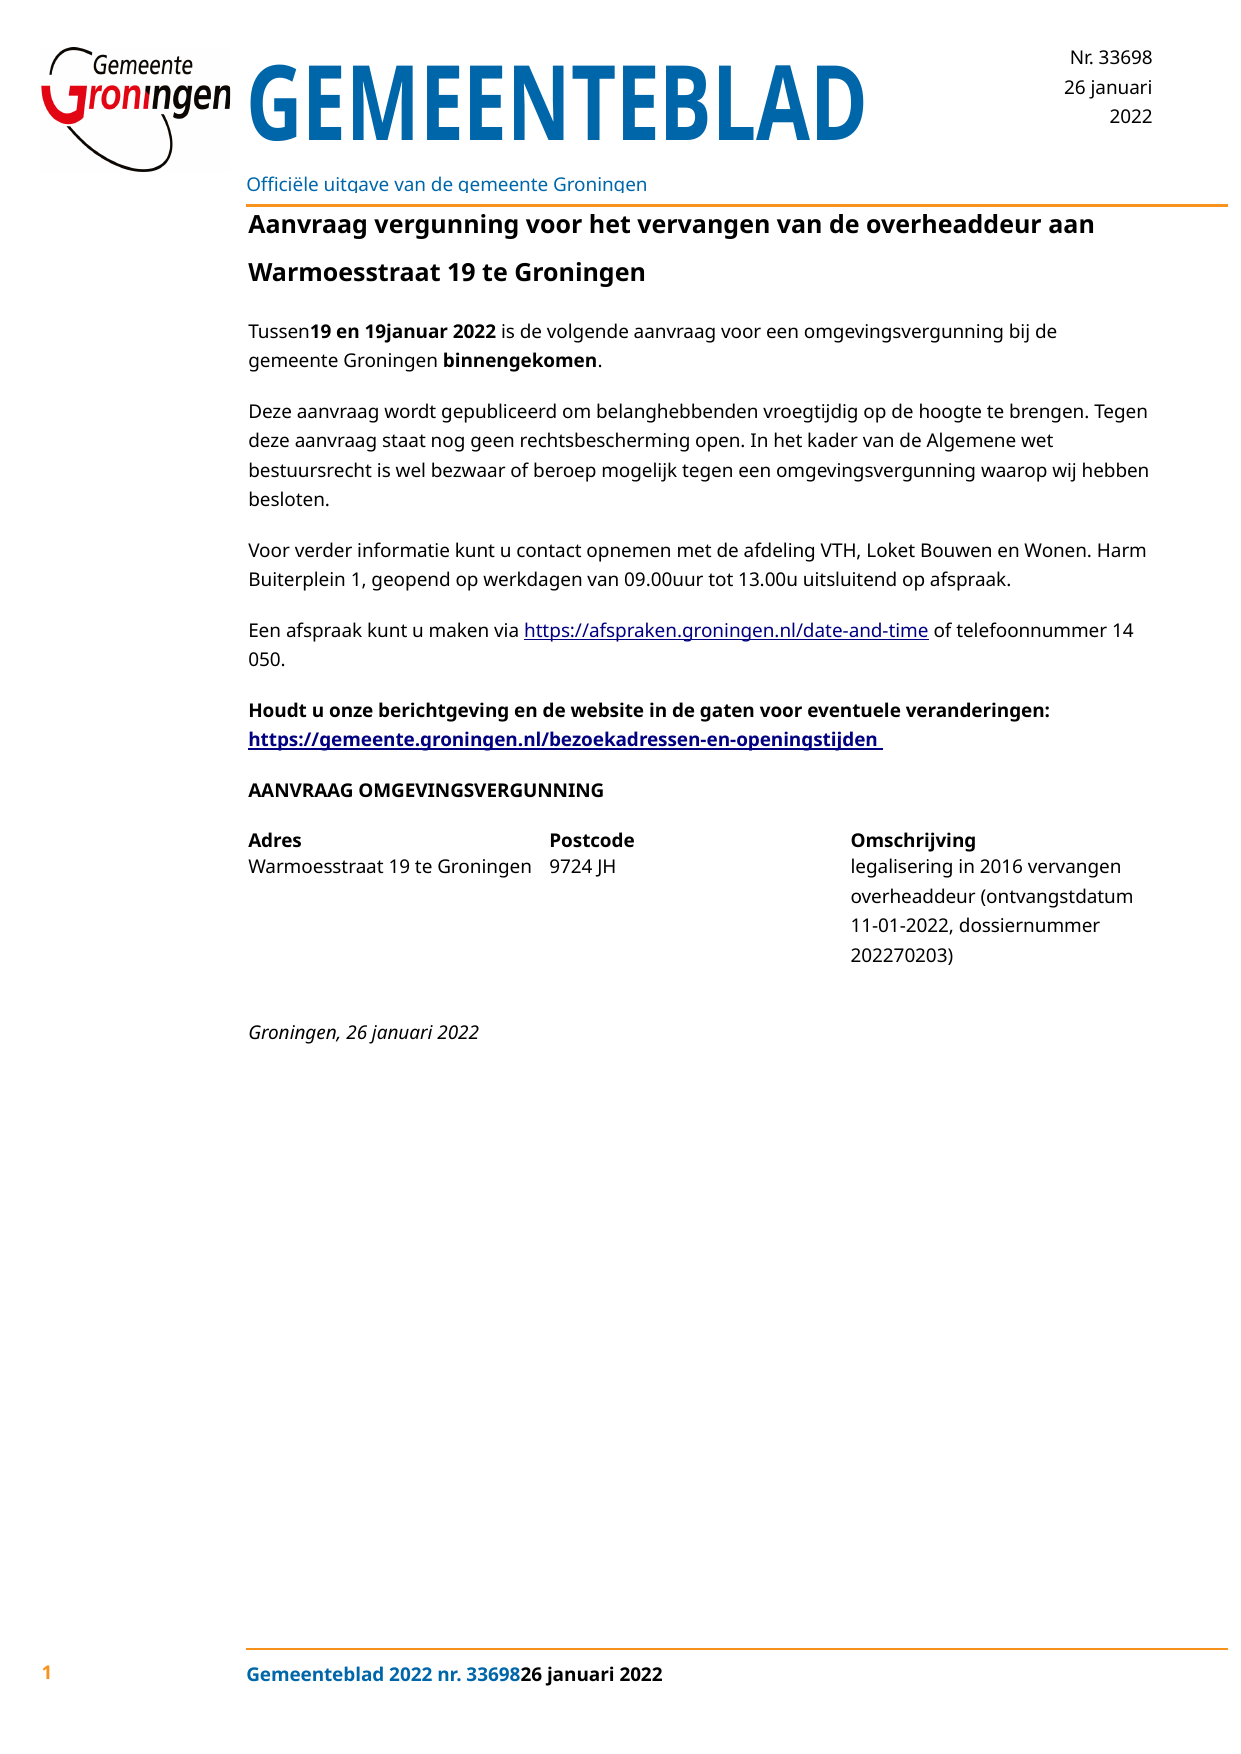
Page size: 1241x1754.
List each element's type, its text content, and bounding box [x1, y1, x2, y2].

picture [41, 47, 231, 172]
text Tussen19 en 19januar 2022 is de volgende aanvraag voor een omgevingsvergunning bij de gemeente Groningen binnengekomen. [248, 318, 1152, 373]
table_header Postcode [549, 828, 850, 853]
table_cell Warmoesstraat 19 te Groningen [248, 853, 549, 968]
text Een afspraak kunt u maken via https://afspraken.groningen.nl/date-and-time of telefoonnummer 14 050. [248, 617, 1152, 672]
table_header Adres [248, 828, 549, 853]
text AANVRAAG OMGEVINGSVERGUNNING [248, 777, 1152, 803]
text Voor verder informatie kunt u contact opnemen met de afdeling VTH, Loket Bouwen en Wonen. Harm Buiterplein 1, geopend op werkdagen van 09.00uur tot 13.00u uitsluitend op afspraak. [248, 537, 1152, 592]
text Deze aanvraag wordt gepubliceerd om belanghebbenden vroegtijdig op de hoogte te brengen. Tegen deze aanvraag staat nog geen rechtsbescherming open. In het kader van de Algemene wet bestuursrecht is wel bezwaar of beroep mogelijk tegen een omgevingsvergunning waarop wij hebben besloten. [248, 398, 1152, 512]
text Groningen, 26 januari 2022 [248, 1019, 1152, 1044]
table_cell 9724 JH [549, 853, 850, 968]
table_cell legalisering in 2016 vervangen overheaddeur (ontvangstdatum 11-01-2022, dossiernummer 202270203) [850, 853, 1152, 968]
text Aanvraag vergunning voor het vervangen van de overheaddeur aan Warmoesstraat 19 te Groningen [248, 207, 1152, 288]
text Houdt u onze berichtgeving en de website in de gaten voor eventuele veranderingen: https://gemeente.groningen.nl/bezoekadressen-en-openingstijden [248, 697, 1152, 752]
table_header Omschrijving [850, 828, 1152, 853]
